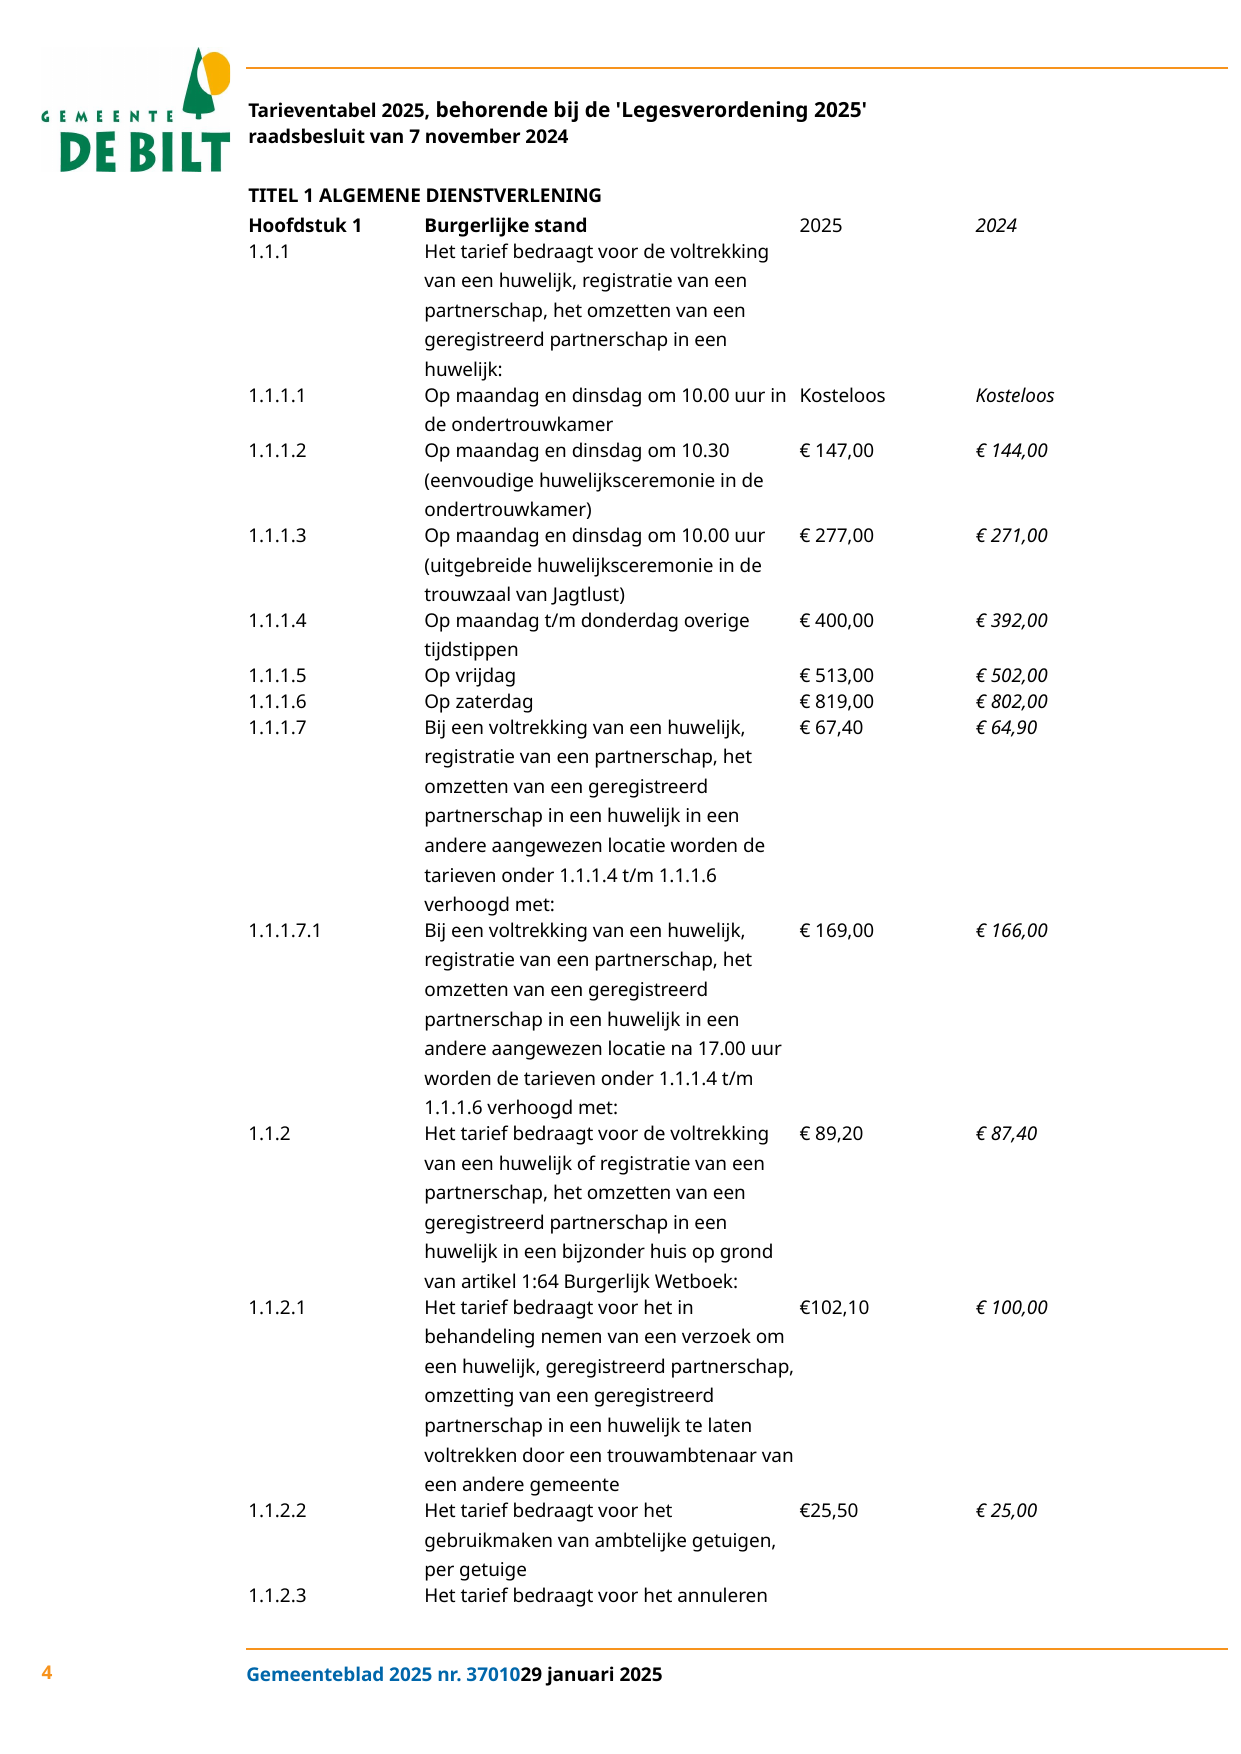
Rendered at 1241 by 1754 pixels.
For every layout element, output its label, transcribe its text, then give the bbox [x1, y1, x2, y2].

table_cell € 67,40 [799, 714, 975, 917]
table_cell 1.1.2 [248, 1120, 424, 1294]
table_cell € 100,00 [975, 1294, 1152, 1497]
table_cell Op maandag en dinsdag om 10.00 uur in de ondertrouwkamer [424, 382, 799, 437]
table_cell € 147,00 [799, 437, 975, 522]
table_cell Bij een voltrekking van een huwelijk, registratie van een partnerschap, het omzetten van een geregistreerd partnerschap in een huwelijk in een andere aangewezen locatie na 17.00 uur worden de tarieven onder 1.1.1.4 t/m 1.1.1.6 verhoogd met: [424, 917, 799, 1120]
table_cell 1.1.1.7.1 [248, 917, 424, 1120]
text TITEL 1 ALGEMENE DIENSTVERLENING [248, 182, 1152, 208]
table_cell € 802,00 [975, 688, 1152, 714]
table_cell Kosteloos [799, 382, 975, 437]
table_header 2024 [975, 212, 1152, 238]
table_cell €25,50 [799, 1497, 975, 1582]
table_cell 1.1.1.6 [248, 688, 424, 714]
table_cell 1.1.1.4 [248, 607, 424, 662]
table_header 2025 [799, 212, 975, 238]
table_cell € 271,00 [975, 522, 1152, 607]
table_cell 1.1.1.7 [248, 714, 424, 917]
table_cell Het tarief bedraagt voor de voltrekking van een huwelijk, registratie van een partnerschap, het omzetten van een geregistreerd partnerschap in een huwelijk: [424, 238, 799, 382]
table_cell € 166,00 [975, 917, 1152, 1120]
table_cell 1.1.1 [248, 238, 424, 382]
table_cell € 392,00 [975, 607, 1152, 662]
table_cell Kosteloos [975, 382, 1152, 437]
table_cell € 277,00 [799, 522, 975, 607]
table_cell € 87,40 [975, 1120, 1152, 1294]
table_cell 1.1.1.2 [248, 437, 424, 522]
table_cell € 819,00 [799, 688, 975, 714]
table_cell [975, 1582, 1152, 1608]
table_cell € 25,00 [975, 1497, 1152, 1582]
table_cell € 89,20 [799, 1120, 975, 1294]
table_cell [799, 1582, 975, 1608]
table_cell € 502,00 [975, 663, 1152, 688]
table_cell € 64,90 [975, 714, 1152, 917]
text Tarieventabel 2025, behorende bij de 'Legesverordening 2025' [248, 95, 1152, 123]
table_cell €102,10 [799, 1294, 975, 1497]
table_cell 1.1.2.2 [248, 1497, 424, 1582]
table_cell Het tarief bedraagt voor het gebruikmaken van ambtelijke getuigen, per getuige [424, 1497, 799, 1582]
table_cell Op maandag en dinsdag om 10.00 uur (uitgebreide huwelijksceremonie in de trouwzaal van Jagtlust) [424, 522, 799, 607]
table_cell 1.1.1.1 [248, 382, 424, 437]
table_cell Het tarief bedraagt voor het in behandeling nemen van een verzoek om een huwelijk, geregistreerd partnerschap, omzetting van een geregistreerd partnerschap in een huwelijk te laten voltrekken door een trouwambtenaar van een andere gemeente [424, 1294, 799, 1497]
table_cell € 144,00 [975, 437, 1152, 522]
table_cell Op maandag en dinsdag om 10.30 (eenvoudige huwelijksceremonie in de ondertrouwkamer) [424, 437, 799, 522]
text raadsbesluit van 7 november 2024 [248, 123, 1152, 149]
table_cell € 169,00 [799, 917, 975, 1120]
table_cell Op maandag t/m donderdag overige tijdstippen [424, 607, 799, 662]
table_cell [975, 238, 1152, 382]
table_cell [799, 238, 975, 382]
table_cell € 400,00 [799, 607, 975, 662]
table_cell 1.1.1.3 [248, 522, 424, 607]
table_cell Op vrijdag [424, 663, 799, 688]
table_header Hoofdstuk 1 [248, 212, 424, 238]
table_cell Het tarief bedraagt voor de voltrekking van een huwelijk of registratie van een partnerschap, het omzetten van een geregistreerd partnerschap in een huwelijk in een bijzonder huis op grond van artikel 1:64 Burgerlijk Wetboek: [424, 1120, 799, 1294]
table_cell Het tarief bedraagt voor het annuleren [424, 1582, 799, 1608]
table_cell Op zaterdag [424, 688, 799, 714]
table_cell Bij een voltrekking van een huwelijk, registratie van een partnerschap, het omzetten van een geregistreerd partnerschap in een huwelijk in een andere aangewezen locatie worden de tarieven onder 1.1.1.4 t/m 1.1.1.6 verhoogd met: [424, 714, 799, 917]
table_cell 1.1.2.1 [248, 1294, 424, 1497]
table_cell € 513,00 [799, 663, 975, 688]
table_cell 1.1.2.3 [248, 1582, 424, 1608]
picture [41, 47, 231, 172]
table_header Burgerlijke stand [424, 212, 799, 238]
table_cell 1.1.1.5 [248, 663, 424, 688]
